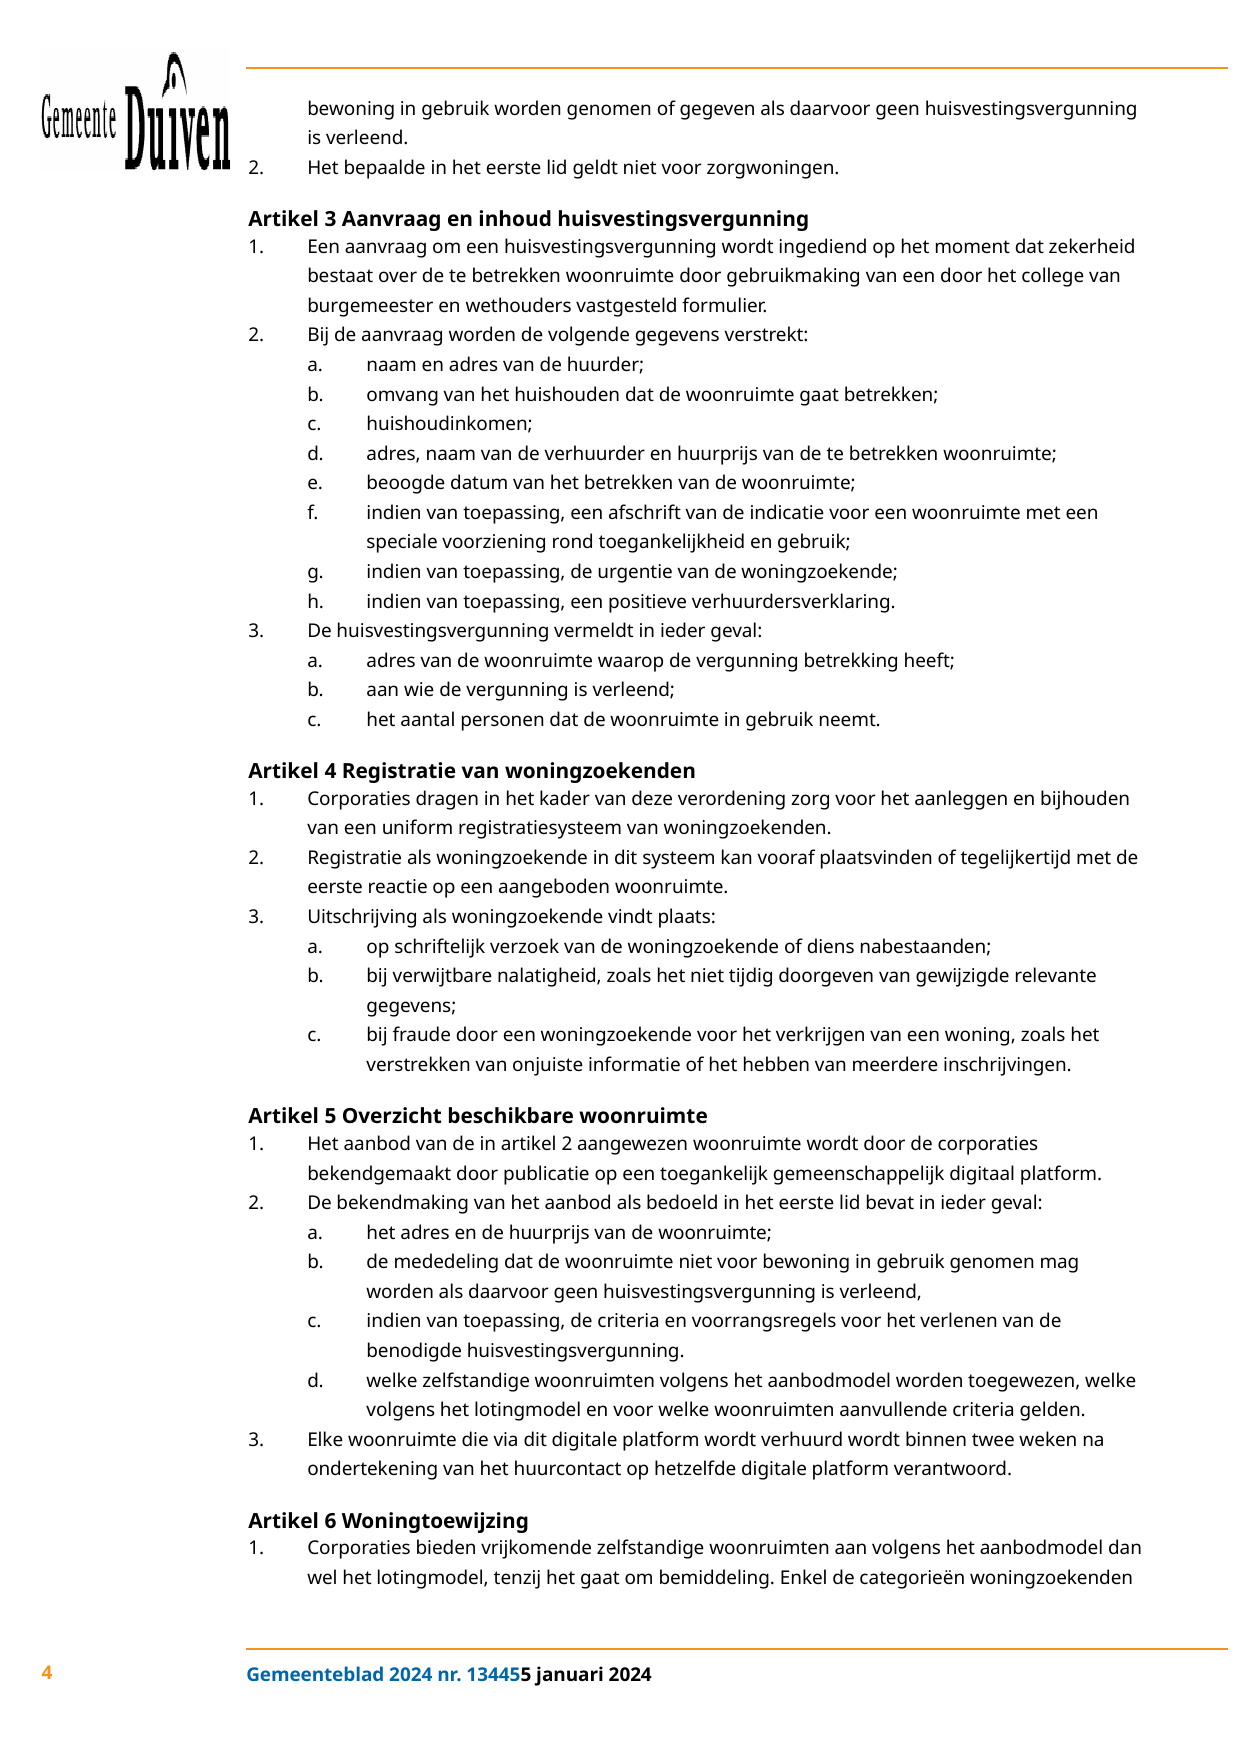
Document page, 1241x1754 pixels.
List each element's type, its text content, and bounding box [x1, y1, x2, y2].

list bij verwijtbare nalatigheid, zoals het niet tijdig doorgeven van gewijzigde relevante gegevens; [307, 962, 1152, 1018]
list adres van de woonruimte waarop de vergunning betrekking heeft; [307, 647, 1152, 673]
list Bij de aanvraag worden de volgende gegevens verstrekt: [248, 322, 1152, 347]
text Artikel 3 Aanvraag en inhoud huisvestingsvergunning [248, 204, 1152, 233]
list Het bepaalde in het eerste lid geldt niet voor zorgwoningen. [248, 154, 1152, 180]
list De bekendmaking van het aanbod als bedoeld in het eerste lid bevat in ieder geval: [248, 1189, 1152, 1215]
list omvang van het huishouden dat de woonruimte gaat betrekken; [307, 381, 1152, 406]
list Uitschrijving als woningzoekende vindt plaats: [248, 903, 1152, 929]
list aan wie de vergunning is verleend; [307, 677, 1152, 702]
list beoogde datum van het betrekken van de woonruimte; [307, 469, 1152, 495]
list Corporaties bieden vrijkomende zelfstandige woonruimten aan volgens het aanbodmodel dan wel het lotingmodel, tenzij het gaat om bemiddeling. Enkel de categorieën woningzoekenden [248, 1534, 1152, 1590]
list indien van toepassing, een positieve verhuurdersverklaring. [307, 588, 1152, 613]
list De huisvestingsvergunning vermeldt in ieder geval: [248, 617, 1152, 643]
text Artikel 5 Overzicht beschikbare woonruimte [248, 1102, 1152, 1130]
text Artikel 6 Woningtoewijzing [248, 1506, 1152, 1534]
list Het aanbod van de in artikel 2 aangewezen woonruimte wordt door de corporaties bekendgemaakt door publicatie op een toegankelijk gemeenschappelijk digitaal platform. [248, 1130, 1152, 1185]
list bij fraude door een woningzoekende voor het verkrijgen van een woning, zoals het verstrekken van onjuiste informatie of het hebben van meerdere inschrijvingen. [307, 1022, 1152, 1077]
list indien van toepassing, een afschrift van de indicatie voor een woonruimte met een speciale voorziening rond toegankelijkheid en gebruik; [307, 499, 1152, 554]
list het aantal personen dat de woonruimte in gebruik neemt. [307, 706, 1152, 732]
list huishoudinkomen; [307, 410, 1152, 436]
list welke zelfstandige woonruimten volgens het aanbodmodel worden toegewezen, welke volgens het lotingmodel en voor welke woonruimten aanvullende criteria gelden. [307, 1367, 1152, 1422]
text Artikel 4 Registratie van woningzoekenden [248, 757, 1152, 785]
picture [41, 47, 231, 172]
list de mededeling dat de woonruimte niet voor bewoning in gebruik genomen mag worden als daarvoor geen huisvestingsvergunning is verleend, [307, 1248, 1152, 1304]
list Corporaties dragen in het kader van deze verordening zorg voor het aanleggen en bijhouden van een uniform registratiesysteem van woningzoekenden. [248, 785, 1152, 840]
list Een aanvraag om een huisvestingsvergunning wordt ingediend op het moment dat zekerheid bestaat over de te betrekken woonruimte door gebruikmaking van een door het college van burgemeester en wethouders vastgesteld formulier. [248, 233, 1152, 318]
list indien van toepassing, de urgentie van de woningzoekende; [307, 558, 1152, 584]
list het adres en de huurprijs van de woonruimte; [307, 1219, 1152, 1244]
list Registratie als woningzoekende in dit systeem kan vooraf plaatsvinden of tegelijkertijd met de eerste reactie op een aangeboden woonruimte. [248, 844, 1152, 899]
list op schriftelijk verzoek van de woningzoekende of diens nabestaanden; [307, 933, 1152, 959]
list Elke woonruimte die via dit digitale platform wordt verhuurd wordt binnen twee weken na ondertekening van het huurcontact op hetzelfde digitale platform verantwoord. [248, 1426, 1152, 1481]
list naam en adres van de huurder; [307, 351, 1152, 377]
list indien van toepassing, de criteria en voorrangsregels voor het verlenen van de benodigde huisvestingsvergunning. [307, 1308, 1152, 1363]
list bewoning in gebruik worden genomen of gegeven als daarvoor geen huisvestingsvergunning is verleend. [248, 95, 1152, 150]
list adres, naam van de verhuurder en huurprijs van de te betrekken woonruimte; [307, 440, 1152, 466]
